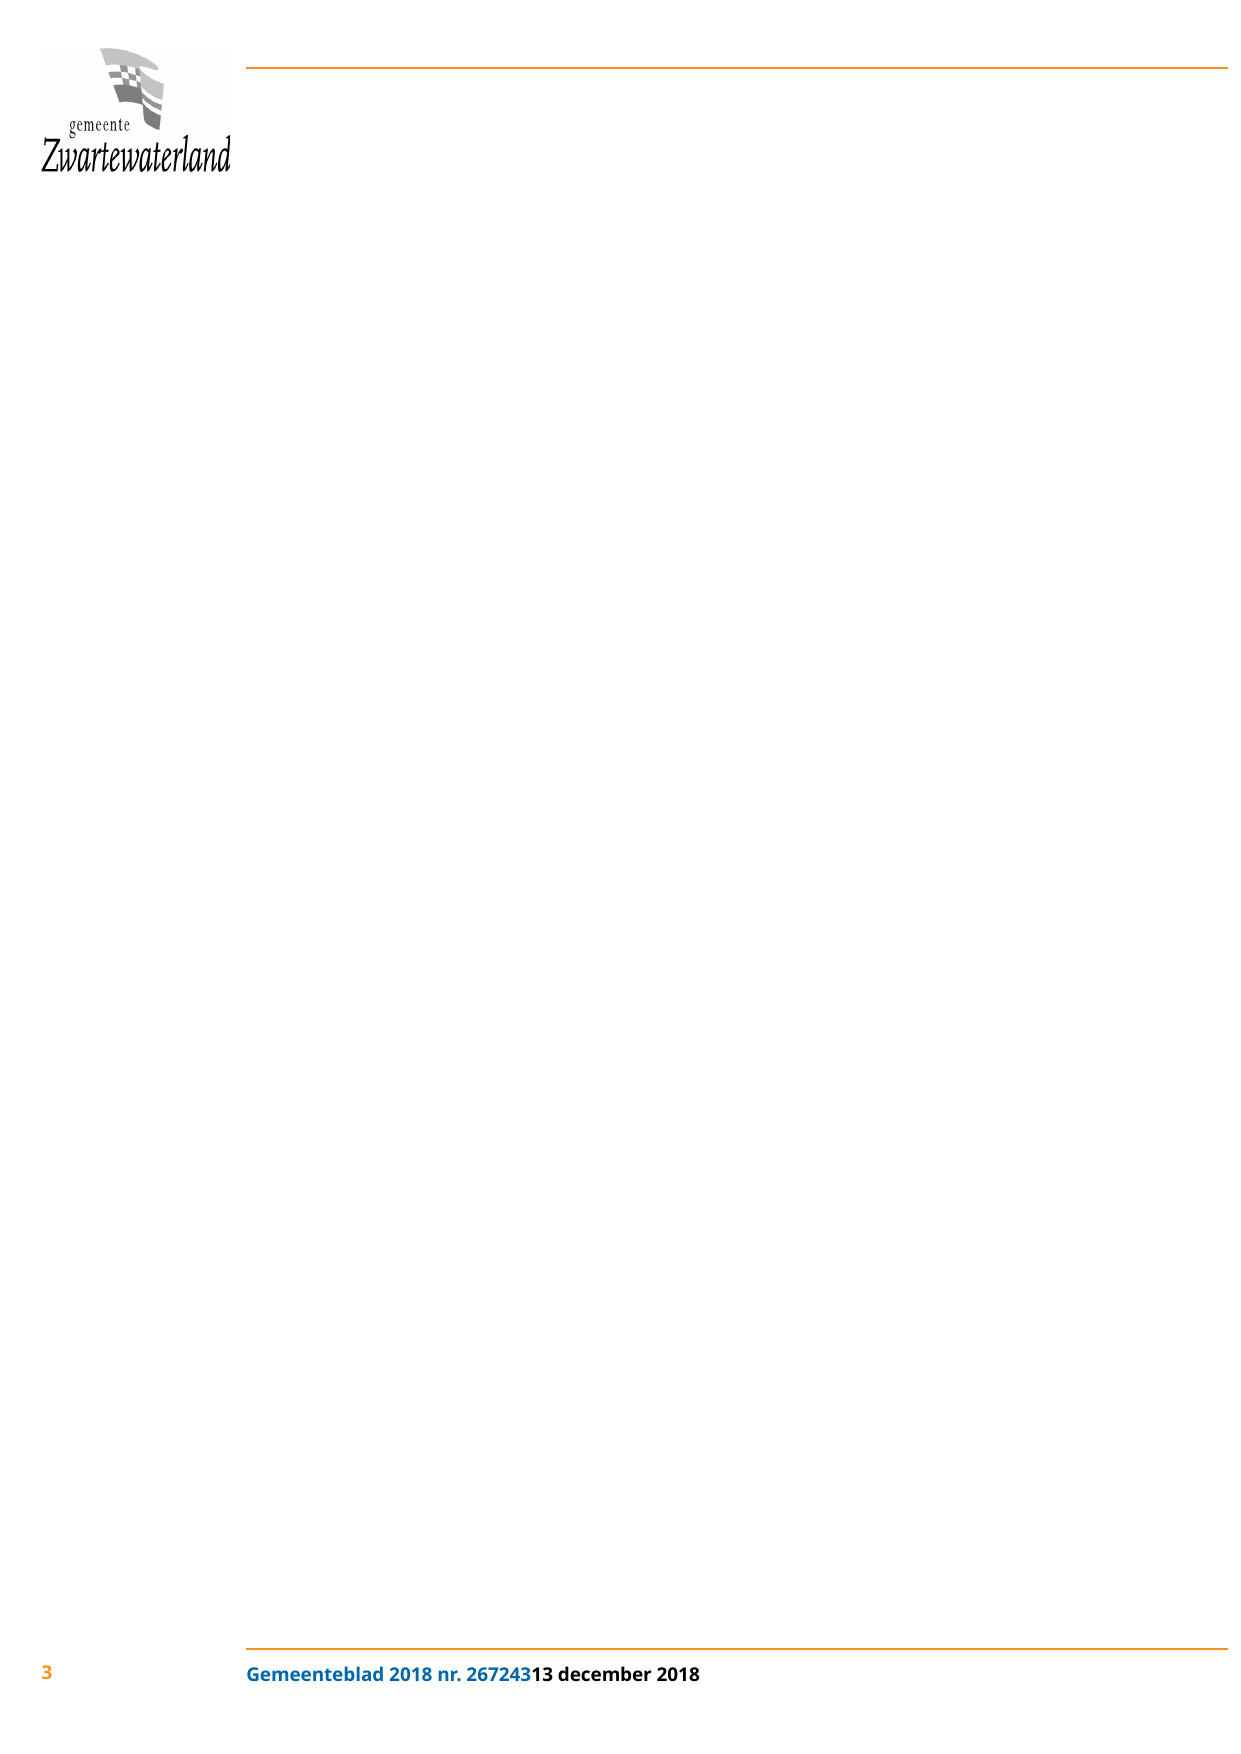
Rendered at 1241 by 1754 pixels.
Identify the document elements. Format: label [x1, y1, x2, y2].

picture [41, 47, 231, 172]
